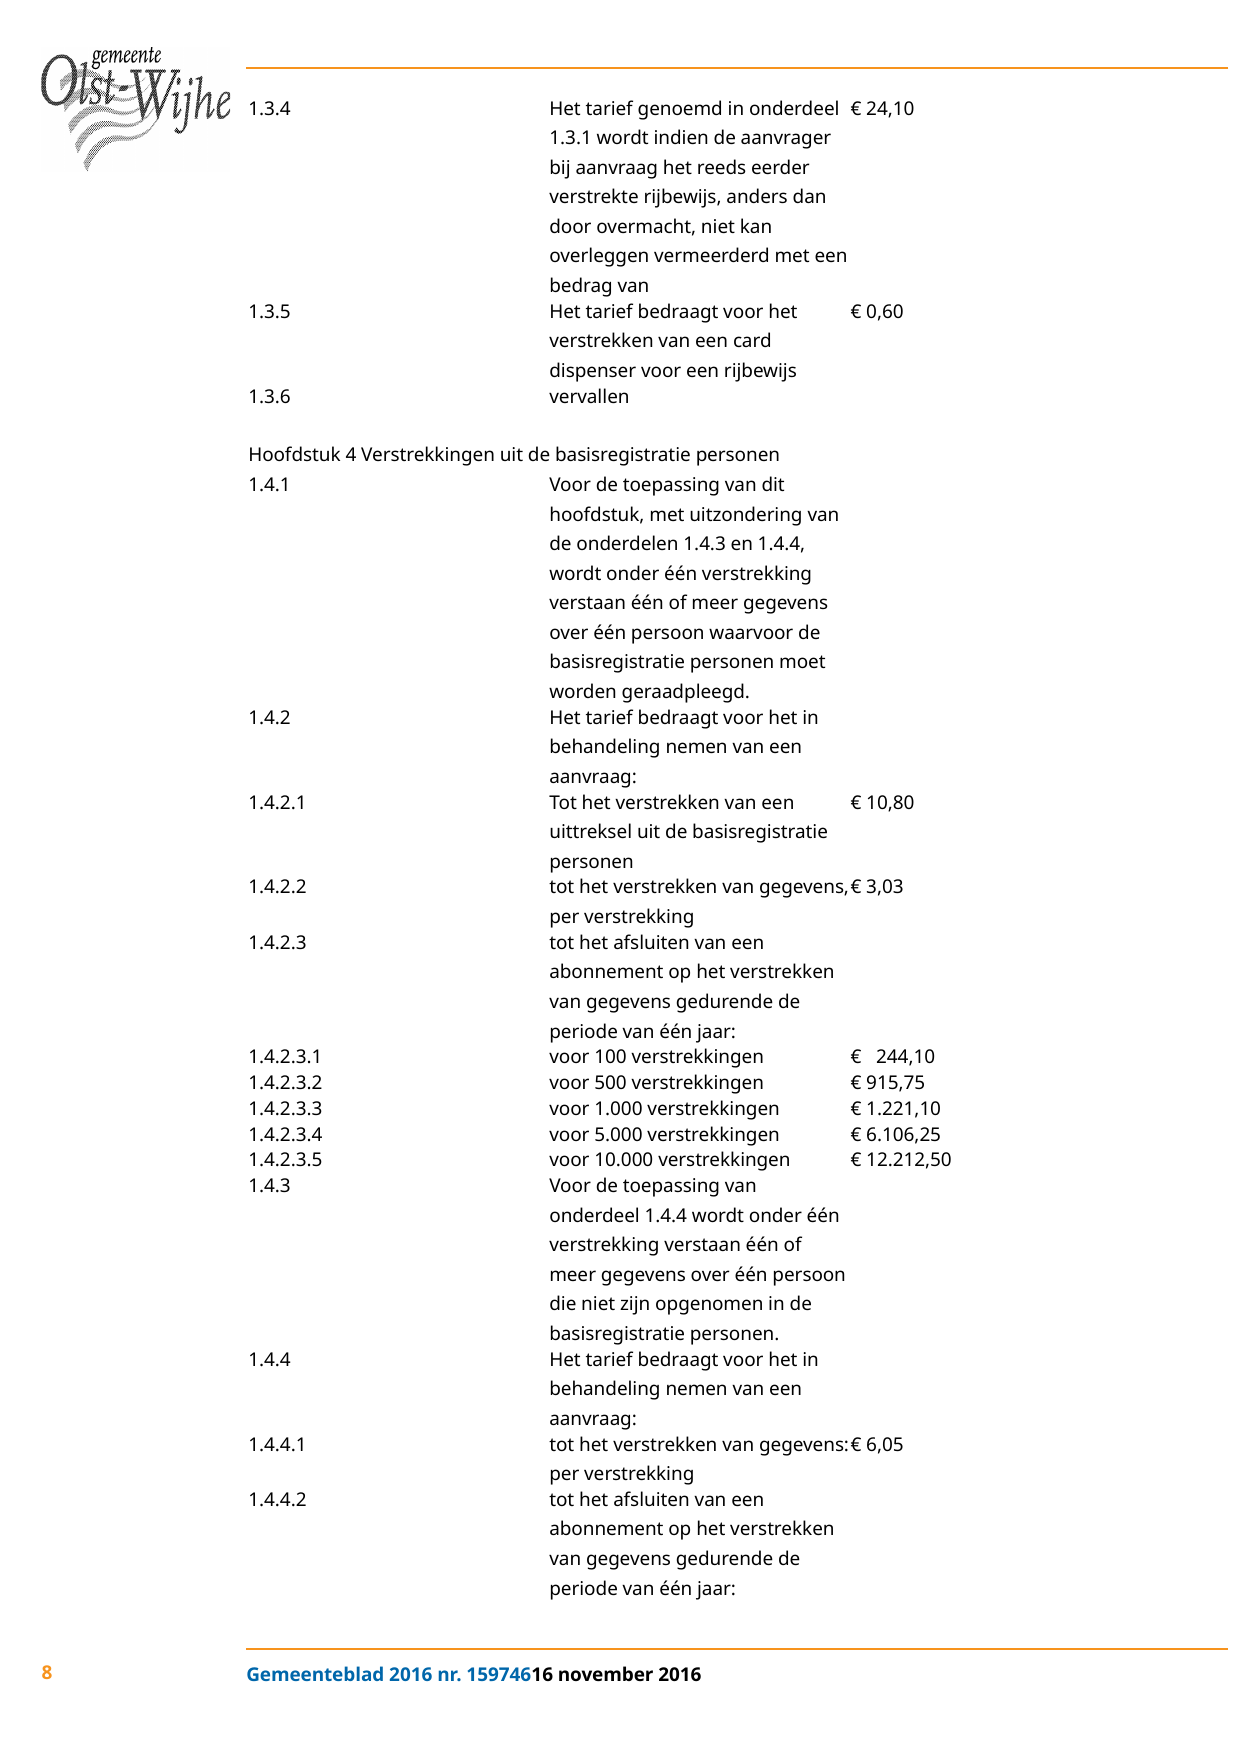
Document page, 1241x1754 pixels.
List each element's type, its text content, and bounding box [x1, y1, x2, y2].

table_cell tot het verstrekken van gegevens: per verstrekking [549, 1431, 850, 1486]
table_cell 1.4.2.3.1 [248, 1044, 549, 1069]
table_cell 1.4.2.3 [248, 929, 549, 1043]
table_cell € 0,60 [850, 298, 1152, 383]
table_cell vervallen [549, 383, 850, 409]
table_cell 1.4.2.3.4 [248, 1121, 549, 1146]
table_cell 1.4.2.3.3 [248, 1095, 549, 1121]
table_cell € 1.221,10 [850, 1095, 1152, 1121]
table_cell 1.4.4 [248, 1346, 549, 1431]
table_cell [850, 929, 1152, 1043]
table_header [850, 471, 1152, 704]
table_cell voor 100 verstrekkingen [549, 1044, 850, 1069]
table_cell [850, 1172, 1152, 1346]
table_cell tot het afsluiten van een abonnement op het verstrekken van gegevens gedurende de periode van één jaar: [549, 929, 850, 1043]
table_cell 1.4.2.3.2 [248, 1069, 549, 1095]
table_cell 1.4.4.2 [248, 1486, 549, 1601]
table_cell 1.4.4.1 [248, 1431, 549, 1486]
table_cell Het tarief genoemd in onderdeel 1.3.1 wordt indien de aanvrager bij aanvraag het reeds eerder verstrekte rijbewijs, anders dan door overmacht, niet kan overleggen vermeerderd met een bedrag van [549, 95, 850, 298]
table_cell Voor de toepassing van onderdeel 1.4.4 wordt onder één verstrekking verstaan één of meer gegevens over één persoon die niet zijn opgenomen in de basisregistratie personen. [549, 1172, 850, 1346]
table_cell [850, 383, 1152, 409]
table_cell voor 1.000 verstrekkingen [549, 1095, 850, 1121]
table_cell 1.3.5 [248, 298, 549, 383]
table_cell 1.4.2.1 [248, 789, 549, 874]
table_cell [850, 1486, 1152, 1601]
table_cell € 915,75 [850, 1069, 1152, 1095]
table_cell Het tarief bedraagt voor het in behandeling nemen van een aanvraag: [549, 1346, 850, 1431]
table_cell [850, 704, 1152, 789]
table_cell voor 5.000 verstrekkingen [549, 1121, 850, 1146]
table_cell voor 500 verstrekkingen [549, 1069, 850, 1095]
table_cell € 12.212,50 [850, 1146, 1152, 1172]
table_cell [850, 1346, 1152, 1431]
table_cell 1.3.6 [248, 383, 549, 409]
table_cell Tot het verstrekken van een uittreksel uit de basisregistratie personen [549, 789, 850, 874]
table_cell € 10,80 [850, 789, 1152, 874]
table_cell Het tarief bedraagt voor het in behandeling nemen van een aanvraag: [549, 704, 850, 789]
table_cell € 24,10 [850, 95, 1152, 298]
table_cell tot het verstrekken van gegevens, per verstrekking [549, 874, 850, 929]
text Hoofdstuk 4 Verstrekkingen uit de basisregistratie personen [248, 441, 1152, 467]
table_cell Het tarief bedraagt voor het verstrekken van een card dispenser voor een rijbewijs [549, 298, 850, 383]
table_cell 1.4.3 [248, 1172, 549, 1346]
table_cell € 244,10 [850, 1044, 1152, 1069]
table_cell 1.4.2.2 [248, 874, 549, 929]
table_cell € 6.106,25 [850, 1121, 1152, 1146]
table_cell voor 10.000 verstrekkingen [549, 1146, 850, 1172]
table_cell tot het afsluiten van een abonnement op het verstrekken van gegevens gedurende de periode van één jaar: [549, 1486, 850, 1601]
table_header Voor de toepassing van dit hoofdstuk, met uitzondering van de onderdelen 1.4.3 en 1.4.4, wordt onder één verstrekking verstaan één of meer gegevens over één persoon waarvoor de basisregistratie personen moet worden geraadpleegd. [549, 471, 850, 704]
table_header 1.4.1 [248, 471, 549, 704]
picture [41, 47, 231, 172]
table_cell € 3,03 [850, 874, 1152, 929]
table_cell € 6,05 [850, 1431, 1152, 1486]
table_cell 1.4.2.3.5 [248, 1146, 549, 1172]
table_cell 1.3.4 [248, 95, 549, 298]
table_cell 1.4.2 [248, 704, 549, 789]
